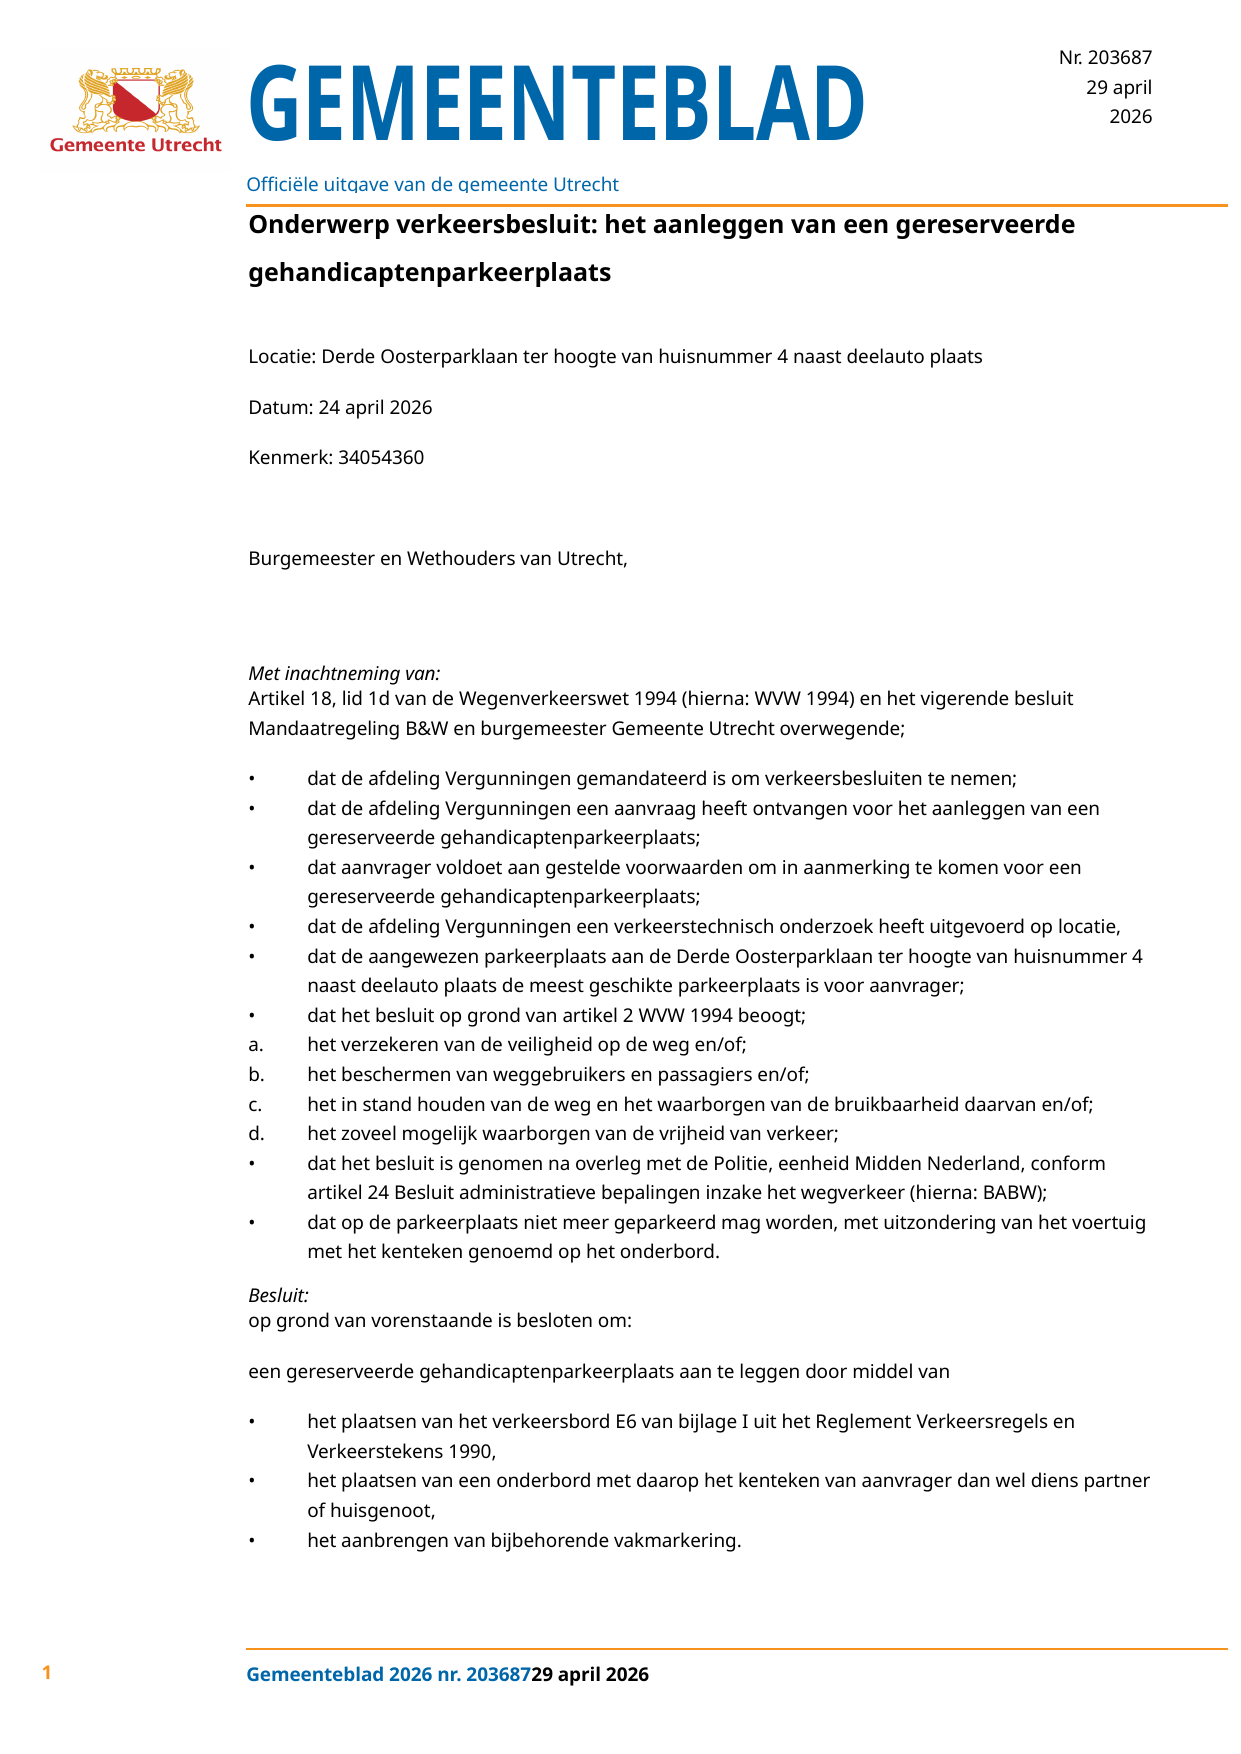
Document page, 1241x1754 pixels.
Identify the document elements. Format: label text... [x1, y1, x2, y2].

text Kenmerk: 34054360 [248, 444, 1152, 470]
text Burgemeester en Wethouders van Utrecht, [248, 545, 1152, 571]
list dat de afdeling Vergunningen gemandateerd is om verkeersbesluiten te nemen; [248, 765, 1152, 791]
text Datum: 24 april 2026 [248, 394, 1152, 420]
text op grond van vorenstaande is besloten om: [248, 1308, 1152, 1333]
list het plaatsen van het verkeersbord E6 van bijlage I uit het Reglement Verkeersregels en Verkeerstekens 1990, [248, 1408, 1152, 1464]
list dat de aangewezen parkeerplaats aan de Derde Oosterparklaan ter hoogte van huisnummer 4 naast deelauto plaats de meest geschikte parkeerplaats is voor aanvrager; [248, 943, 1152, 998]
list het plaatsen van een onderbord met daarop het kenteken van aanvrager dan wel diens partner of huisgenoot, [248, 1468, 1152, 1523]
list het aanbrengen van bijbehorende vakmarkering. [248, 1527, 1152, 1552]
text een gereserveerde gehandicaptenparkeerplaats aan te leggen door middel van [248, 1358, 1152, 1384]
list dat het besluit op grond van artikel 2 WVW 1994 beoogt; [248, 1002, 1152, 1028]
list dat de afdeling Vergunningen een aanvraag heeft ontvangen voor het aanleggen van een gereserveerde gehandicaptenparkeerplaats; [248, 795, 1152, 850]
list het zoveel mogelijk waarborgen van de vrijheid van verkeer; [248, 1120, 1152, 1146]
text Onderwerp verkeersbesluit: het aanleggen van een gereserveerde gehandicaptenparkeerplaats [248, 207, 1152, 288]
text Locatie: Derde Oosterparklaan ter hoogte van huisnummer 4 naast deelauto plaats [248, 344, 1152, 369]
list dat de afdeling Vergunningen een verkeerstechnisch onderzoek heeft uitgevoerd op locatie, [248, 913, 1152, 939]
text Met inachtneming van: [248, 660, 1152, 685]
list het beschermen van weggebruikers en passagiers en/of; [248, 1061, 1152, 1087]
list dat het besluit is genomen na overleg met de Politie, eenheid Midden Nederland, conform artikel 24 Besluit administratieve bepalingen inzake het wegverkeer (hierna: BABW); [248, 1150, 1152, 1205]
list dat op de parkeerplaats niet meer geparkeerd mag worden, met uitzondering van het voertuig met het kenteken genoemd op het onderbord. [248, 1209, 1152, 1264]
text Besluit: [248, 1282, 1152, 1308]
list dat aanvrager voldoet aan gestelde voorwaarden om in aanmerking te komen voor een gereserveerde gehandicaptenparkeerplaats; [248, 854, 1152, 909]
text Artikel 18, lid 1d van de Wegenverkeerswet 1994 (hierna: WVW 1994) en het vigerende besluit Mandaatregeling B&W en burgemeester Gemeente Utrecht overwegende; [248, 685, 1152, 741]
list het in stand houden van de weg en het waarborgen van de bruikbaarheid daarvan en/of; [248, 1091, 1152, 1117]
picture [41, 47, 231, 172]
list het verzekeren van de veiligheid op de weg en/of; [248, 1032, 1152, 1057]
